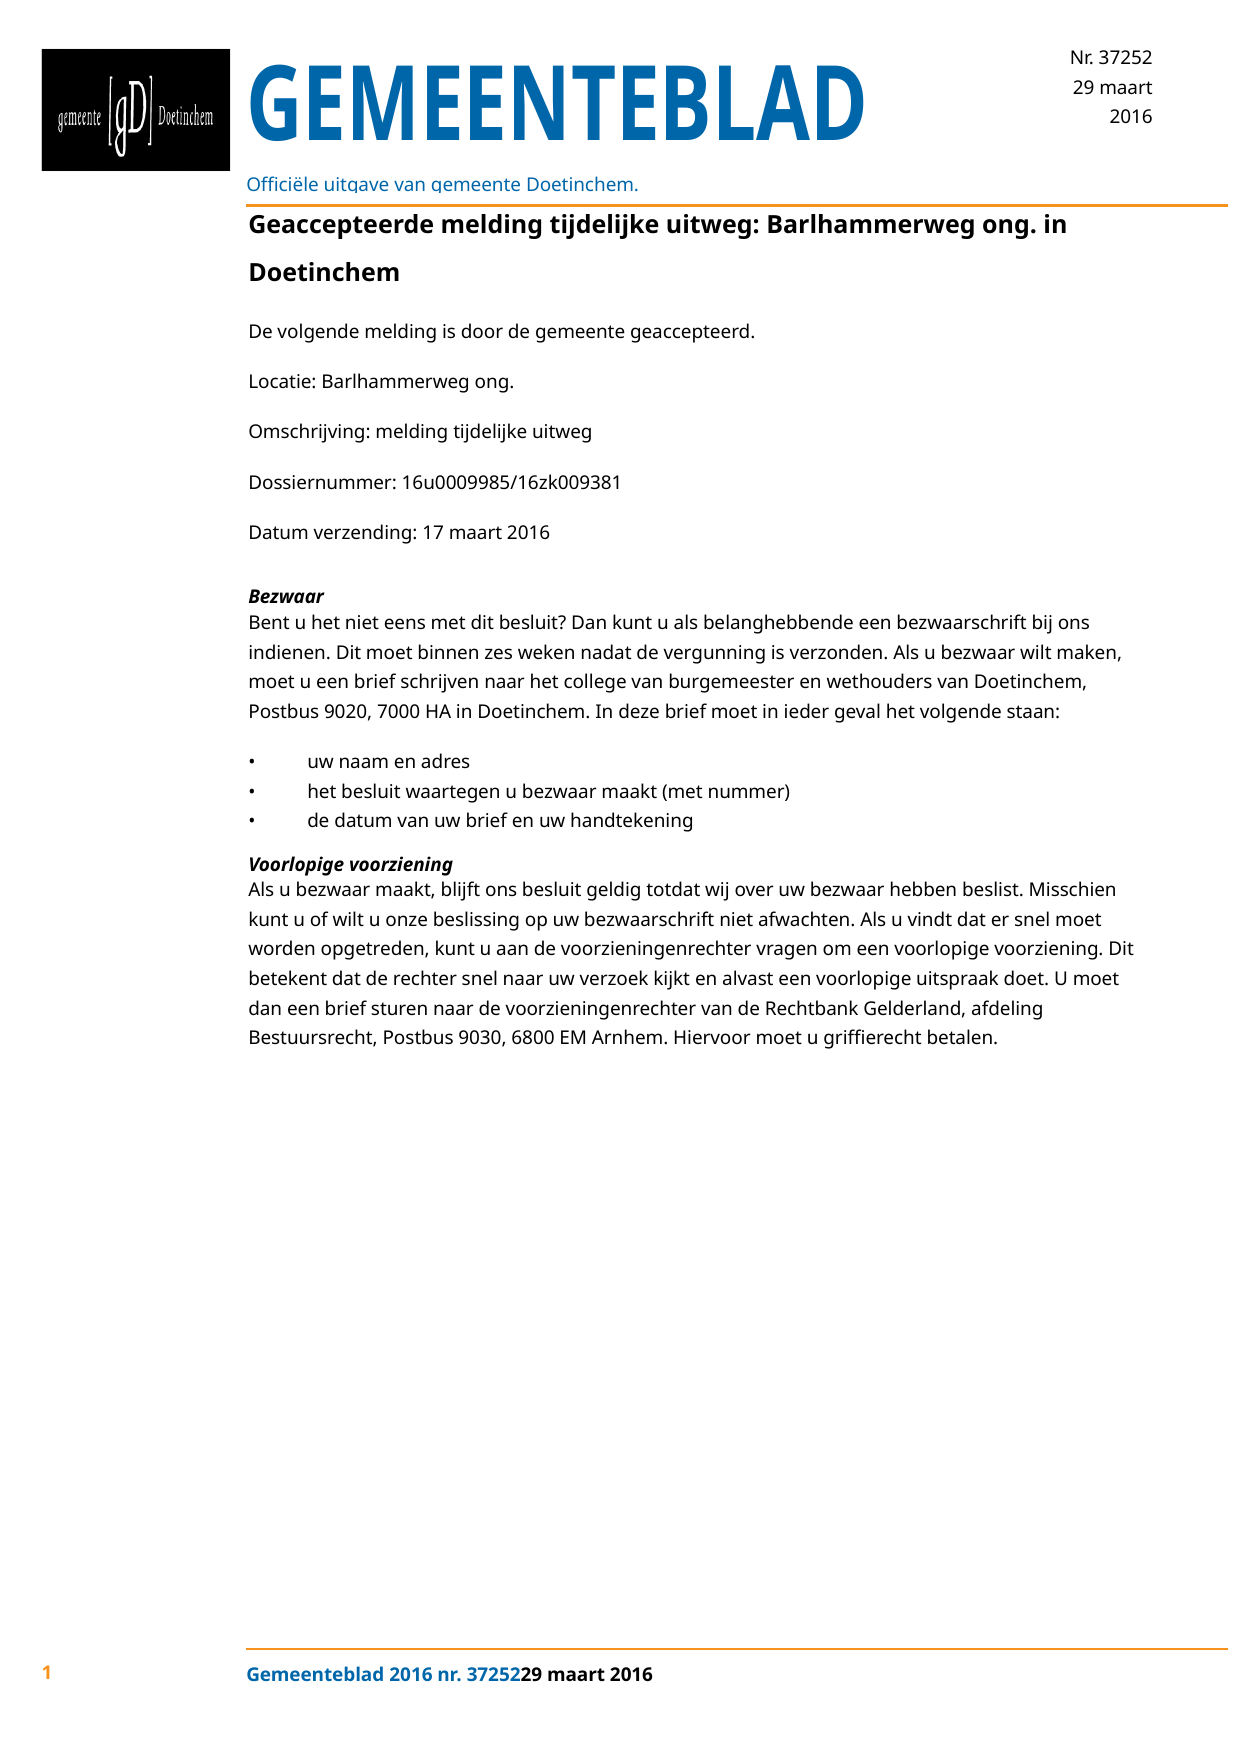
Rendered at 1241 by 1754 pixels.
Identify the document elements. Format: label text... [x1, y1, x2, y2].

text Omschrijving: melding tijdelijke uitweg [248, 419, 1152, 444]
text Geaccepteerde melding tijdelijke uitweg: Barlhammerweg ong. in Doetinchem [248, 207, 1152, 288]
text Als u bezwaar maakt, blijft ons besluit geldig totdat wij over uw bezwaar hebben beslist. Misschien kunt u of wilt u onze beslissing op uw bezwaarschrift niet afwachten. Als u vindt dat er snel moet worden opgetreden, kunt u aan de voorzieningenrechter vragen om een voorlopige voorziening. Dit betekent dat de rechter snel naar uw verzoek kijkt en alvast een voorlopige uitspraak doet. U moet dan een brief sturen naar de voorzieningenrechter van de Rechtbank Gelderland, afdeling Bestuursrecht, Postbus 9030, 6800 EM Arnhem. Hiervoor moet u griffierecht betalen. [248, 876, 1152, 1050]
text Bent u het niet eens met dit besluit? Dan kunt u als belanghebbende een bezwaarschrift bij ons indienen. Dit moet binnen zes weken nadat de vergunning is verzonden. Als u bezwaar wilt maken, moet u een brief schrijven naar het college van burgemeester en wethouders van Doetinchem, Postbus 9020, 7000 HA in Doetinchem. In deze brief moet in ieder geval het volgende staan: [248, 609, 1152, 724]
list de datum van uw brief en uw handtekening [248, 808, 1152, 833]
text Locatie: Barlhammerweg ong. [248, 368, 1152, 394]
text De volgende melding is door de gemeente geaccepteerd. [248, 318, 1152, 344]
text Datum verzending: 17 maart 2016 [248, 519, 1152, 545]
list uw naam en adres [248, 748, 1152, 774]
text Voorlopige voorziening [248, 851, 1152, 876]
picture [41, 47, 231, 172]
list het besluit waartegen u bezwaar maakt (met nummer) [248, 778, 1152, 804]
text Dossiernummer: 16u0009985/16zk009381 [248, 469, 1152, 495]
text Bezwaar [248, 583, 1152, 609]
